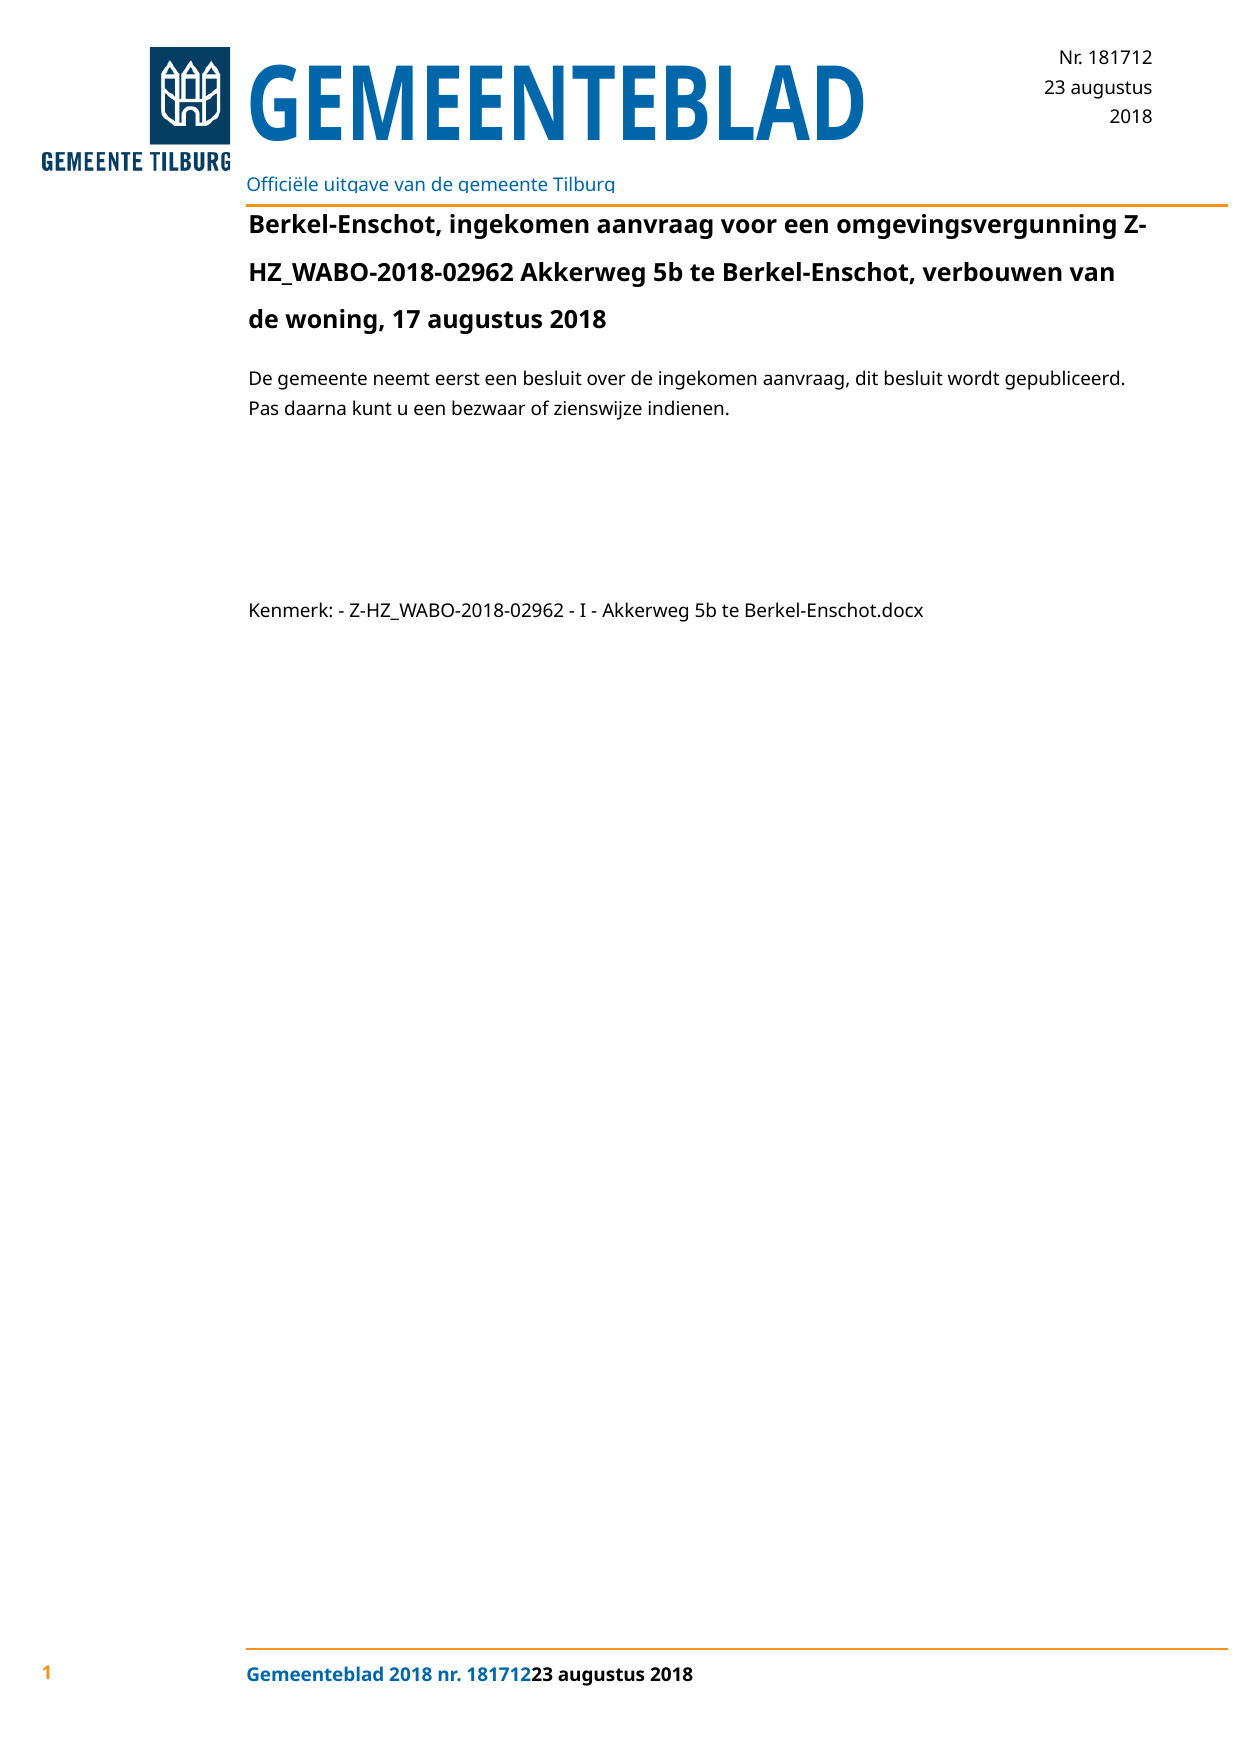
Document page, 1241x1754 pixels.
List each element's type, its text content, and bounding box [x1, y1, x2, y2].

text De gemeente neemt eerst een besluit over de ingekomen aanvraag, dit besluit wordt gepubliceerd. Pas daarna kunt u een bezwaar of zienswijze indienen. [248, 366, 1152, 421]
picture [41, 47, 231, 172]
text Kenmerk: - Z-HZ_WABO-2018-02962 - I - Akkerweg 5b te Berkel-Enschot.docx [248, 597, 1152, 622]
text Berkel-Enschot, ingekomen aanvraag voor een omgevingsvergunning Z-HZ_WABO-2018-02962 Akkerweg 5b te Berkel-Enschot, verbouwen van de woning, 17 augustus 2018 [248, 207, 1152, 336]
